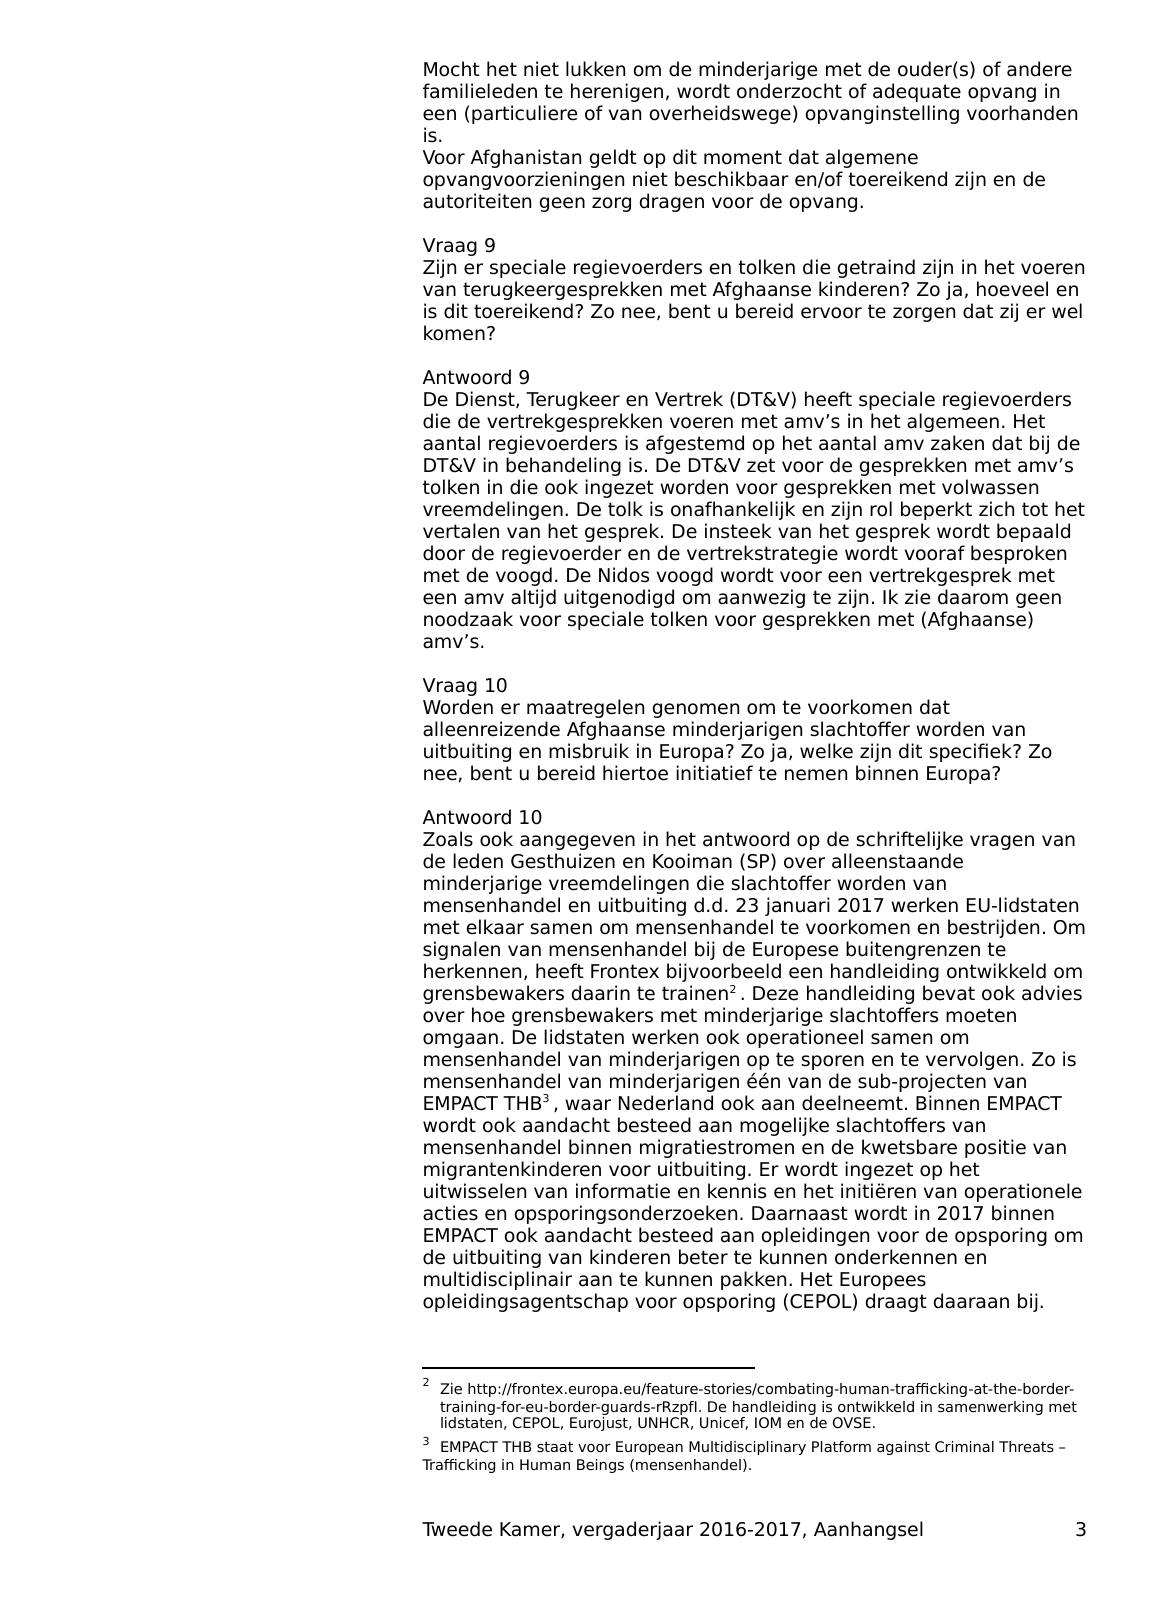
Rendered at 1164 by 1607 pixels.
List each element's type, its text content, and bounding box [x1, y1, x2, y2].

text Vraag 9 [422, 235, 1087, 257]
text Zoals ook aangegeven in het antwoord op de schriftelijke vragen van de leden Gesthuizen en Kooiman (SP) over alleenstaande minderjarige vreemdelingen die slachtoffer worden van mensenhandel en uitbuiting d.d. 23 januari 2017 werken EU-lidstaten met elkaar samen om mensenhandel te voorkomen en bestrijden. Om signalen van mensenhandel bij de Europese buitengrenzen te herkennen, heeft Frontex bijvoorbeeld een handleiding ontwikkeld om grensbewakers daarin te trainen. Deze handleiding bevat ook advies over hoe grensbewakers met minderjarige slachtoffers moeten omgaan. De lidstaten werken ook operationeel samen om mensenhandel van minderjarigen op te sporen en te vervolgen. Zo is mensenhandel van minderjarigen één van de sub-projecten van EMPACT THB, waar Nederland ook aan deelneemt. Binnen EMPACT wordt ook aandacht besteed aan mogelijke slachtoffers van mensenhandel binnen migratiestromen en de kwetsbare positie van migrantenkinderen voor uitbuiting. Er wordt ingezet op het uitwisselen van informatie en kennis en het initiëren van operationele acties en opsporingsonderzoeken. Daarnaast wordt in 2017 binnen EMPACT ook aandacht besteed aan opleidingen voor de opsporing om de uitbuiting van kinderen beter te kunnen onderkennen en multidisciplinair aan te kunnen pakken. Het Europees opleidingsagentschap voor opsporing (CEPOL) draagt daaraan bij. [422, 829, 1087, 1313]
text Worden er maatregelen genomen om te voorkomen dat alleenreizende Afghaanse minderjarigen slachtoffer worden van uitbuiting en misbruik in Europa? Zo ja, welke zijn dit specifiek? Zo nee, bent u bereid hiertoe initiatief te nemen binnen Europa? [422, 697, 1087, 785]
text Antwoord 9 [422, 367, 1087, 389]
text Zijn er speciale regievoerders en tolken die getraind zijn in het voeren van terugkeergesprekken met Afghaanse kinderen? Zo ja, hoeveel en is dit toereikend? Zo nee, bent u bereid ervoor te zorgen dat zij er wel komen? [422, 257, 1087, 345]
text De Dienst, Terugkeer en Vertrek (DT&V) heeft speciale regievoerders die de vertrekgesprekken voeren met amv’s in het algemeen. Het aantal regievoerders is afgestemd op het aantal amv zaken dat bij de DT&V in behandeling is. De DT&V zet voor de gesprekken met amv’s tolken in die ook ingezet worden voor gesprekken met volwassen vreemdelingen. De tolk is onafhankelijk en zijn rol beperkt zich tot het vertalen van het gesprek. De insteek van het gesprek wordt bepaald door de regievoerder en de vertrekstrategie wordt vooraf besproken met de voogd. De Nidos voogd wordt voor een vertrekgesprek met een amv altijd uitgenodigd om aanwezig te zijn. Ik zie daarom geen noodzaak voor speciale tolken voor gesprekken met (Afghaanse) amv’s. [422, 389, 1087, 653]
text Vraag 10 [422, 675, 1087, 697]
text EMPACT THB staat voor European Multidisciplinary Platform against Criminal Threats – [422, 1435, 1087, 1457]
text Voor Afghanistan geldt op dit moment dat algemene opvangvoorzieningen niet beschikbaar en/of toereikend zijn en de autoriteiten geen zorg dragen voor de opvang. [422, 147, 1087, 213]
text Mocht het niet lukken om de minderjarige met de ouder(s) of andere familieleden te herenigen, wordt onderzocht of adequate opvang in een (particuliere of van overheidswege) opvanginstelling voorhanden is. [422, 59, 1087, 147]
text Zie http://frontex.europa.eu/feature-stories/combating-human-trafficking-at-the-border-training-for-eu-border-guards-rRzpfI. De handleiding is ontwikkeld in samenwerking met lidstaten, CEPOL, Eurojust, UNHCR, Unicef, IOM en de OVSE. [422, 1377, 1087, 1432]
text Antwoord 10 [422, 807, 1087, 829]
text Trafficking in Human Beings (mensenhandel). [422, 1457, 1087, 1474]
